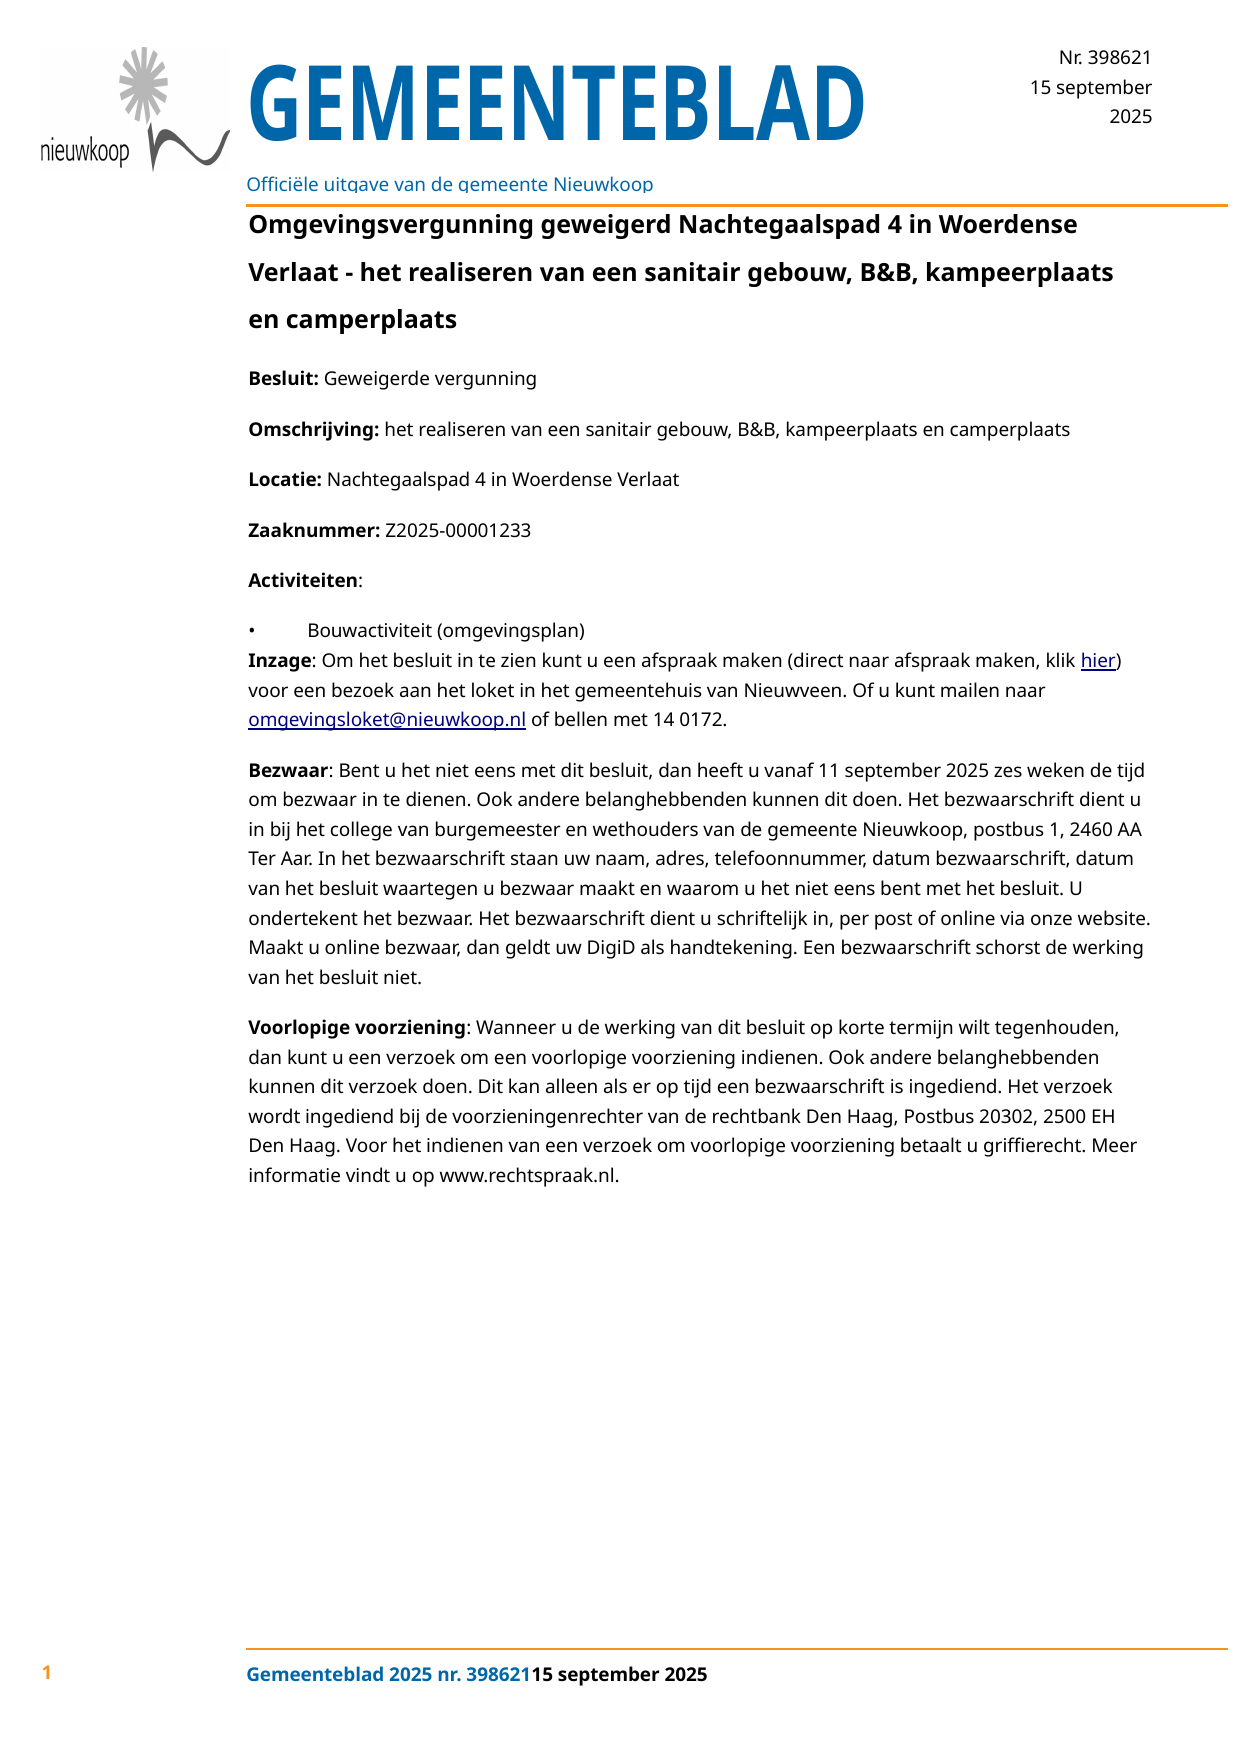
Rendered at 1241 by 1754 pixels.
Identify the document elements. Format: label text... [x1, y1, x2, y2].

text Besluit: Geweigerde vergunning [248, 366, 1152, 391]
list Bouwactiviteit (omgevingsplan) [248, 618, 1152, 643]
text Inzage: Om het besluit in te zien kunt u een afspraak maken (direct naar afspraak maken, klik hier) voor een bezoek aan het loket in het gemeentehuis van Nieuwveen. Of u kunt mailen naar omgevingsloket@nieuwkoop.nl of bellen met 14 0172. [248, 647, 1152, 732]
text Omgevingsvergunning geweigerd Nachtegaalspad 4 in Woerdense Verlaat - het realiseren van een sanitair gebouw, B&B, kampeerplaats en camperplaats [248, 207, 1152, 336]
text Bezwaar: Bent u het niet eens met dit besluit, dan heeft u vanaf 11 september 2025 zes weken de tijd om bezwaar in te dienen. Ook andere belanghebbenden kunnen dit doen. Het bezwaarschrift dient u in bij het college van burgemeester en wethouders van de gemeente Nieuwkoop, postbus 1, 2460 AA Ter Aar. In het bezwaarschrift staan uw naam, adres, telefoonnummer, datum bezwaarschrift, datum van het besluit waartegen u bezwaar maakt en waarom u het niet eens bent met het besluit. U ondertekent het bezwaar. Het bezwaarschrift dient u schriftelijk in, per post of online via onze website. Maakt u online bezwaar, dan geldt uw DigiD als handtekening. Een bezwaarschrift schorst de werking van het besluit niet. [248, 757, 1152, 989]
text Voorlopige voorziening: Wanneer u de werking van dit besluit op korte termijn wilt tegenhouden, dan kunt u een verzoek om een voorlopige voorziening indienen. Ook andere belanghebbenden kunnen dit verzoek doen. Dit kan alleen als er op tijd een bezwaarschrift is ingediend. Het verzoek wordt ingediend bij de voorzieningenrechter van de rechtbank Den Haag, Postbus 20302, 2500 EH Den Haag. Voor het indienen van een verzoek om voorlopige voorziening betaalt u griffierecht. Meer informatie vindt u op www.rechtspraak.nl. [248, 1014, 1152, 1188]
picture [41, 47, 231, 172]
text Omschrijving: het realiseren van een sanitair gebouw, B&B, kampeerplaats en camperplaats [248, 416, 1152, 442]
text Locatie: Nachtegaalspad 4 in Woerdense Verlaat [248, 466, 1152, 492]
text Activiteiten: [248, 567, 1152, 593]
text Zaaknummer: Z2025-00001233 [248, 517, 1152, 542]
